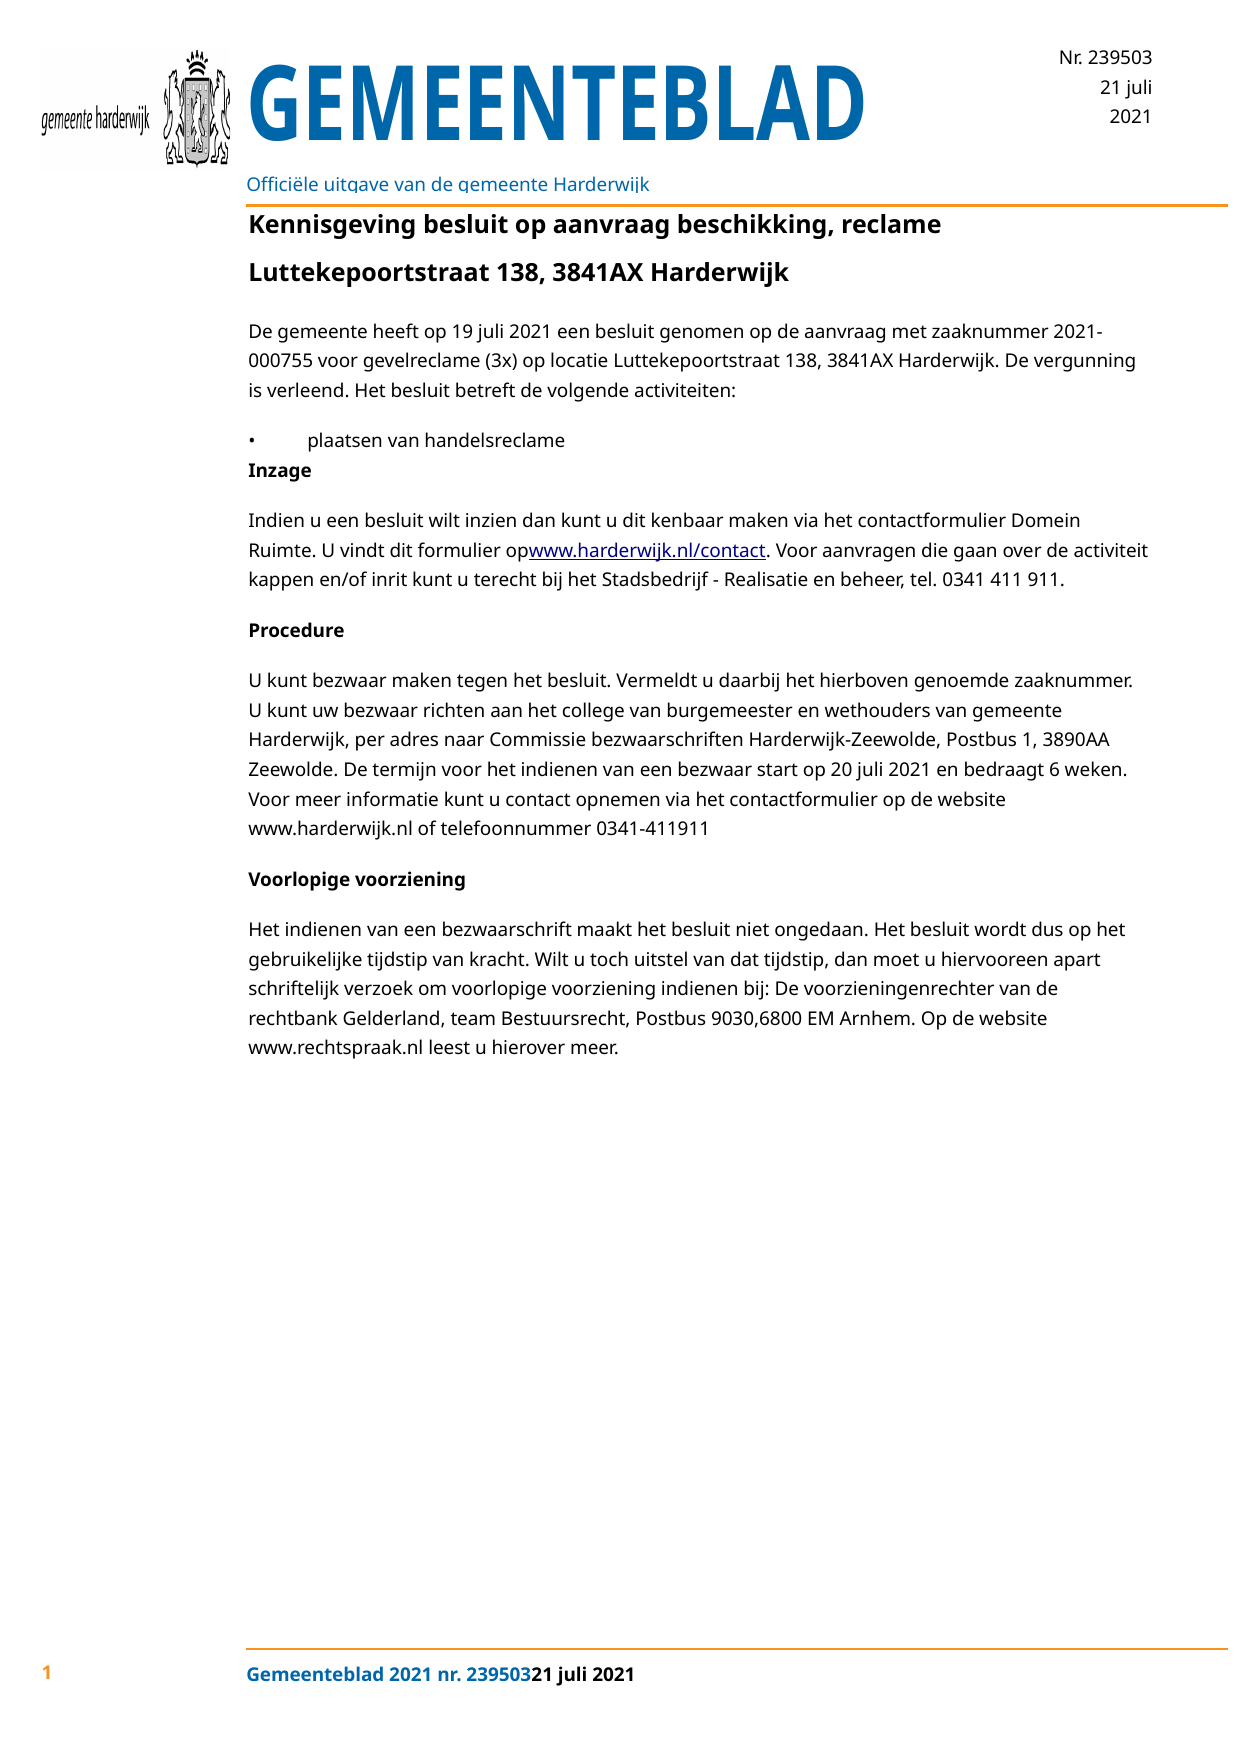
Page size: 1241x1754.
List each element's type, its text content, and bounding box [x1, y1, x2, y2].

text U kunt bezwaar maken tegen het besluit. Vermeldt u daarbij het hierboven genoemde zaaknummer. U kunt uw bezwaar richten aan het college van burgemeester en wethouders van gemeente Harderwijk, per adres naar Commissie bezwaarschriften Harderwijk-Zeewolde, Postbus 1, 3890AA Zeewolde. De termijn voor het indienen van een bezwaar start op 20 juli 2021 en bedraagt 6 weken. Voor meer informatie kunt u contact opnemen via het contactformulier op de website www.harderwijk.nl of telefoonnummer 0341-411911 [248, 667, 1152, 841]
text Indien u een besluit wilt inzien dan kunt u dit kenbaar maken via het contactformulier Domein Ruimte. U vindt dit formulier opwww.harderwijk.nl/contact. Voor aanvragen die gaan over de activiteit kappen en/of inrit kunt u terecht bij het Stadsbedrijf - Realisatie en beheer, tel. 0341 411 911. [248, 507, 1152, 592]
text Voorlopige voorziening [248, 866, 1152, 892]
list plaatsen van handelsreclame [248, 427, 1152, 453]
text Kennisgeving besluit op aanvraag beschikking, reclame Luttekepoortstraat 138, 3841AX Harderwijk [248, 207, 1152, 288]
picture [41, 47, 231, 172]
text De gemeente heeft op 19 juli 2021 een besluit genomen op de aanvraag met zaaknummer 2021-000755 voor gevelreclame (3x) op locatie Luttekepoortstraat 138, 3841AX Harderwijk. De vergunning is verleend. Het besluit betreft de volgende activiteiten: [248, 318, 1152, 403]
text Het indienen van een bezwaarschrift maakt het besluit niet ongedaan. Het besluit wordt dus op het gebruikelijke tijdstip van kracht. Wilt u toch uitstel van dat tijdstip, dan moet u hiervooreen apart schriftelijk verzoek om voorlopige voorziening indienen bij: De voorzieningenrechter van de rechtbank Gelderland, team Bestuursrecht, Postbus 9030,6800 EM Arnhem. Op de website www.rechtspraak.nl leest u hierover meer. [248, 916, 1152, 1060]
text Procedure [248, 617, 1152, 643]
text Inzage [248, 457, 1152, 483]
